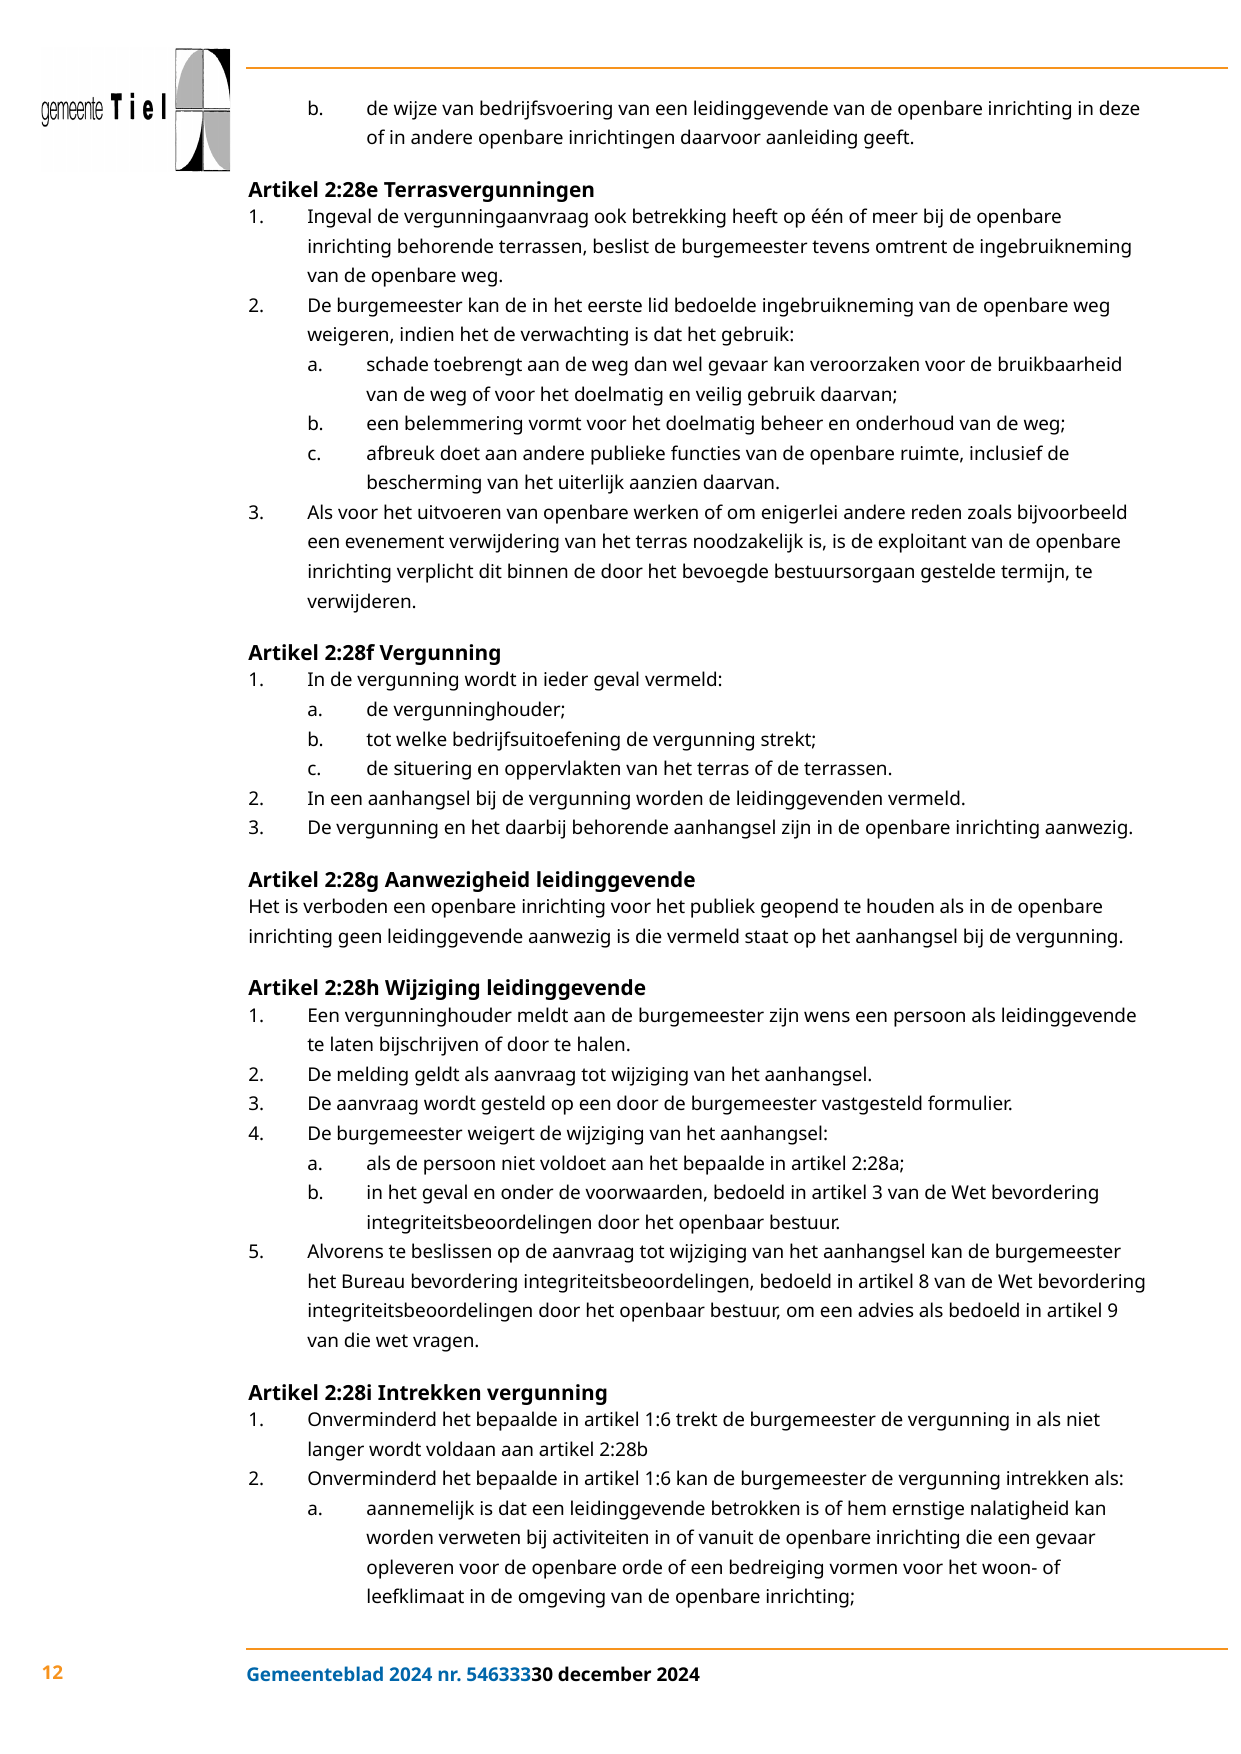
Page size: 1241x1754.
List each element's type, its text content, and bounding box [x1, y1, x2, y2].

list Onverminderd het bepaalde in artikel 1:6 trekt de burgemeester de vergunning in als niet langer wordt voldaan aan artikel 2:28b [248, 1406, 1152, 1461]
list Alvorens te beslissen op de aanvraag tot wijziging van het aanhangsel kan de burgemeester het Bureau bevordering integriteitsbeoordelingen, bedoeld in artikel 8 van de Wet bevordering integriteitsbeoordelingen door het openbaar bestuur, om een advies als bedoeld in artikel 9 van die wet vragen. [248, 1238, 1152, 1353]
list een belemmering vormt voor het doelmatig beheer en onderhoud van de weg; [307, 410, 1152, 436]
list de situering en oppervlakten van het terras of de terrassen. [307, 755, 1152, 781]
list De burgemeester kan de in het eerste lid bedoelde ingebruikneming van de openbare weg weigeren, indien het de verwachting is dat het gebruik: [248, 292, 1152, 347]
list in het geval en onder de voorwaarden, bedoeld in artikel 3 van de Wet bevordering integriteitsbeoordelingen door het openbaar bestuur. [307, 1179, 1152, 1235]
list Ingeval de vergunningaanvraag ook betrekking heeft op één of meer bij de openbare inrichting behorende terrassen, beslist de burgemeester tevens omtrent de ingebruikneming van de openbare weg. [248, 203, 1152, 288]
list De melding geldt als aanvraag tot wijziging van het aanhangsel. [248, 1061, 1152, 1087]
text Artikel 2:28i Intrekken vergunning [248, 1378, 1152, 1406]
list In de vergunning wordt in ieder geval vermeld: [248, 667, 1152, 692]
text Het is verboden een openbare inrichting voor het publiek geopend te houden als in de openbare inrichting geen leidinggevende aanwezig is die vermeld staat op het aanhangsel bij de vergunning. [248, 893, 1152, 949]
list Een vergunninghouder meldt aan de burgemeester zijn wens een persoon als leidinggevende te laten bijschrijven of door te halen. [248, 1002, 1152, 1057]
list De vergunning en het daarbij behorende aanhangsel zijn in de openbare inrichting aanwezig. [248, 814, 1152, 840]
text Artikel 2:28f Vergunning [248, 638, 1152, 667]
list In een aanhangsel bij de vergunning worden de leidinggevenden vermeld. [248, 785, 1152, 811]
list Onverminderd het bepaalde in artikel 1:6 kan de burgemeester de vergunning intrekken als: [248, 1465, 1152, 1491]
picture [41, 47, 231, 172]
list De burgemeester weigert de wijziging van het aanhangsel: [248, 1120, 1152, 1146]
list Als voor het uitvoeren van openbare werken of om enigerlei andere reden zoals bijvoorbeeld een evenement verwijdering van het terras noodzakelijk is, is de exploitant van de openbare inrichting verplicht dit binnen de door het bevoegde bestuursorgaan gestelde termijn, te verwijderen. [248, 499, 1152, 613]
text Artikel 2:28h Wijziging leidinggevende [248, 973, 1152, 1002]
list de vergunninghouder; [307, 696, 1152, 722]
text Artikel 2:28g Aanwezigheid leidinggevende [248, 865, 1152, 893]
list De aanvraag wordt gesteld op een door de burgemeester vastgesteld formulier. [248, 1091, 1152, 1116]
list schade toebrengt aan de weg dan wel gevaar kan veroorzaken voor de bruikbaarheid van de weg of voor het doelmatig en veilig gebruik daarvan; [307, 351, 1152, 406]
list afbreuk doet aan andere publieke functies van de openbare ruimte, inclusief de bescherming van het uiterlijk aanzien daarvan. [307, 440, 1152, 495]
list als de persoon niet voldoet aan het bepaalde in artikel 2:28a; [307, 1150, 1152, 1176]
list tot welke bedrijfsuitoefening de vergunning strekt; [307, 726, 1152, 752]
list de wijze van bedrijfsvoering van een leidinggevende van de openbare inrichting in deze of in andere openbare inrichtingen daarvoor aanleiding geeft. [307, 95, 1152, 150]
text Artikel 2:28e Terrasvergunningen [248, 175, 1152, 203]
list aannemelijk is dat een leidinggevende betrokken is of hem ernstige nalatigheid kan worden verweten bij activiteiten in of vanuit de openbare inrichting die een gevaar opleveren voor de openbare orde of een bedreiging vormen voor het woon- of leefklimaat in de omgeving van de openbare inrichting; [307, 1495, 1152, 1609]
